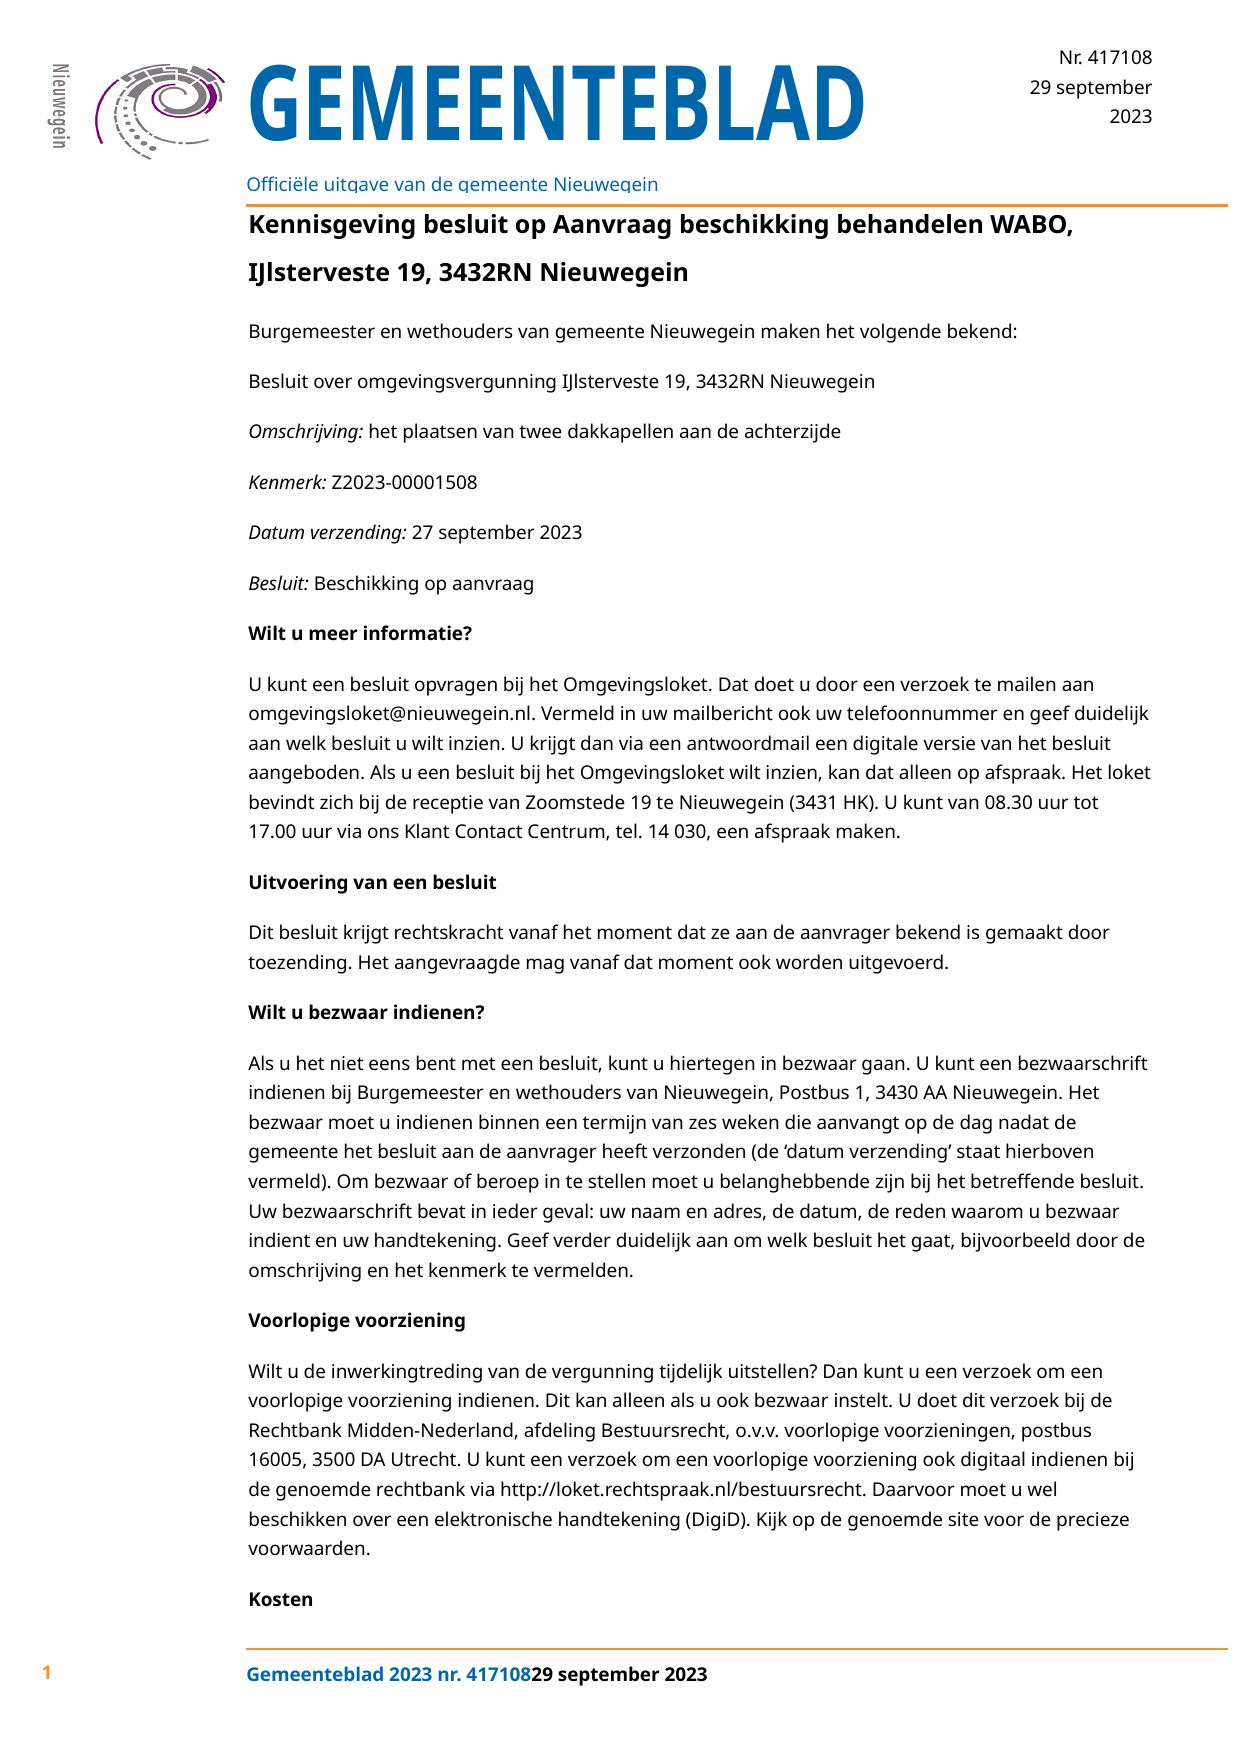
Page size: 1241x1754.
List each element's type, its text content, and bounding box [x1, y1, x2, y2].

text Kosten [248, 1586, 1152, 1612]
text Besluit over omgevingsvergunning IJlsterveste 19, 3432RN Nieuwegein [248, 368, 1152, 394]
text Dit besluit krijgt rechtskracht vanaf het moment dat ze aan de aanvrager bekend is gemaakt door toezending. Het aangevraagde mag vanaf dat moment ook worden uitgevoerd. [248, 919, 1152, 975]
text Datum verzending: 27 september 2023 [248, 519, 1152, 545]
text Kennisgeving besluit op Aanvraag beschikking behandelen WABO, IJlsterveste 19, 3432RN Nieuwegein [248, 207, 1152, 288]
text Wilt u bezwaar indienen? [248, 999, 1152, 1025]
text Besluit: Beschikking op aanvraag [248, 570, 1152, 596]
text Uitvoering van een besluit [248, 869, 1152, 895]
text Burgemeester en wethouders van gemeente Nieuwegein maken het volgende bekend: [248, 318, 1152, 344]
text Wilt u meer informatie? [248, 620, 1152, 646]
text Kenmerk: Z2023-00001508 [248, 469, 1152, 495]
text U kunt een besluit opvragen bij het Omgevingsloket. Dat doet u door een verzoek te mailen aan omgevingsloket@nieuwegein.nl. Vermeld in uw mailbericht ook uw telefoonnummer en geef duidelijk aan welk besluit u wilt inzien. U krijgt dan via een antwoordmail een digitale versie van het besluit aangeboden. Als u een besluit bij het Omgevingsloket wilt inzien, kan dat alleen op afspraak. Het loket bevindt zich bij de receptie van Zoomstede 19 te Nieuwegein (3431 HK). U kunt van 08.30 uur tot 17.00 uur via ons Klant Contact Centrum, tel. 14 030, een afspraak maken. [248, 671, 1152, 844]
text Omschrijving: het plaatsen van twee dakkapellen aan de achterzijde [248, 419, 1152, 444]
text Wilt u de inwerkingtreding van de vergunning tijdelijk uitstellen? Dan kunt u een verzoek om een voorlopige voorziening indienen. Dit kan alleen als u ook bezwaar instelt. U doet dit verzoek bij de Rechtbank Midden-Nederland, afdeling Bestuursrecht, o.v.v. voorlopige voorzieningen, postbus 16005, 3500 DA Utrecht. U kunt een verzoek om een voorlopige voorziening ook digitaal indienen bij de genoemde rechtbank via http://loket.rechtspraak.nl/bestuursrecht. Daarvoor moet u wel beschikken over een elektronische handtekening (DigiD). Kijk op de genoemde site voor de precieze voorwaarden. [248, 1358, 1152, 1561]
text Als u het niet eens bent met een besluit, kunt u hiertegen in bezwaar gaan. U kunt een bezwaarschrift indienen bij Burgemeester en wethouders van Nieuwegein, Postbus 1, 3430 AA Nieuwegein. Het bezwaar moet u indienen binnen een termijn van zes weken die aanvangt op de dag nadat de gemeente het besluit aan de aanvrager heeft verzonden (de ‘datum verzending’ staat hierboven vermeld). Om bezwaar of beroep in te stellen moet u belanghebbende zijn bij het betreffende besluit. Uw bezwaarschrift bevat in ieder geval: uw naam en adres, de datum, de reden waarom u bezwaar indient en uw handtekening. Geef verder duidelijk aan om welk besluit het gaat, bijvoorbeeld door de omschrijving en het kenmerk te vermelden. [248, 1050, 1152, 1283]
text Voorlopige voorziening [248, 1307, 1152, 1333]
picture [41, 47, 231, 172]
